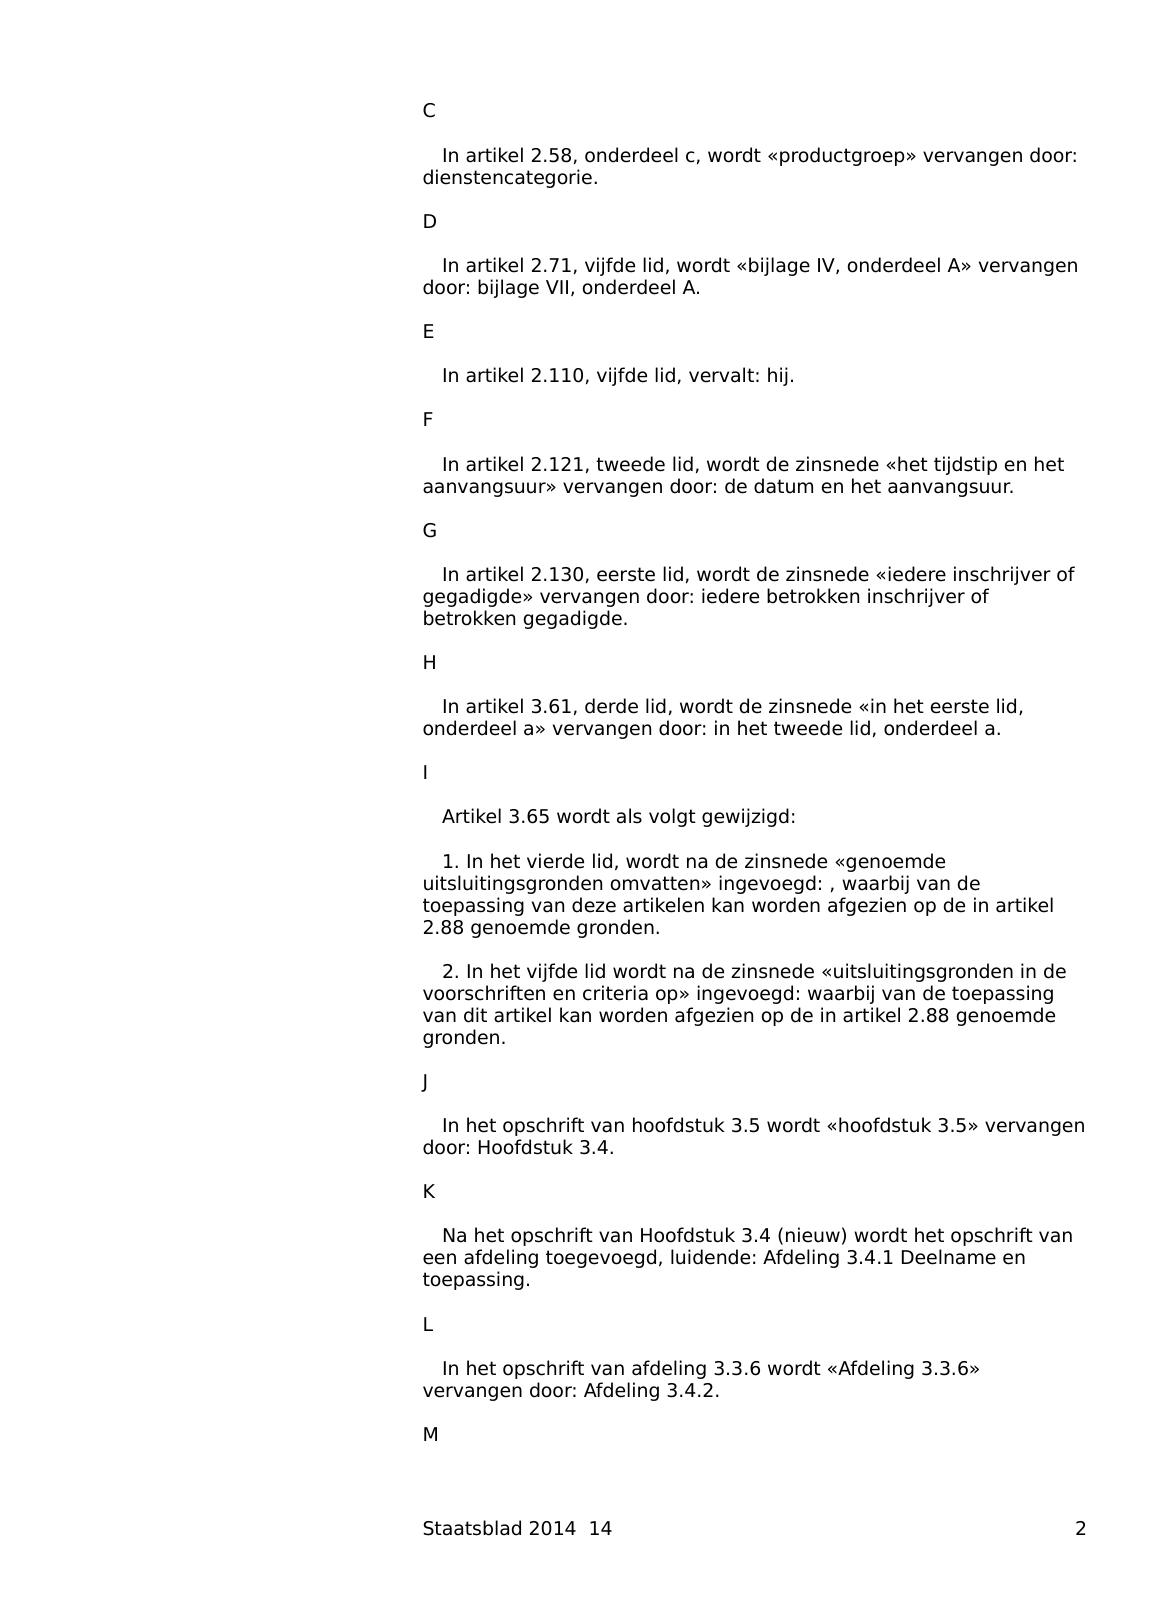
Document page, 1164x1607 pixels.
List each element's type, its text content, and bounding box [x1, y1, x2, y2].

text M [422, 1424, 1087, 1446]
text F [422, 409, 1087, 431]
text In het opschrift van hoofdstuk 3.5 wordt «hoofdstuk 3.5» vervangen door: Hoofdstuk 3.4. [422, 1115, 1087, 1159]
text H [422, 652, 1087, 674]
text D [422, 211, 1087, 233]
text J [422, 1071, 1087, 1093]
text 1. In het vierde lid, wordt na de zinsnede «genoemde uitsluitingsgronden omvatten» ingevoegd: , waarbij van de toepassing van deze artikelen kan worden afgezien op de in artikel 2.88 genoemde gronden. [422, 851, 1087, 938]
text E [422, 321, 1087, 343]
text I [422, 762, 1087, 784]
text L [422, 1313, 1087, 1335]
text In het opschrift van afdeling 3.3.6 wordt «Afdeling 3.3.6» vervangen door: Afdeling 3.4.2. [422, 1358, 1087, 1402]
text G [422, 520, 1087, 542]
text In artikel 2.58, onderdeel c, wordt «productgroep» vervangen door: dienstencategorie. [422, 144, 1087, 188]
text Artikel 3.65 wordt als volgt gewijzigd: [422, 806, 1087, 828]
text In artikel 3.61, derde lid, wordt de zinsnede «in het eerste lid, onderdeel a» vervangen door: in het tweede lid, onderdeel a. [422, 696, 1087, 740]
text K [422, 1181, 1087, 1203]
text In artikel 2.121, tweede lid, wordt de zinsnede «het tijdstip en het aanvangsuur» vervangen door: de datum en het aanvangsuur. [422, 453, 1087, 497]
text 2. In het vijfde lid wordt na de zinsnede «uitsluitingsgronden in de voorschriften en criteria op» ingevoegd: waarbij van de toepassing van dit artikel kan worden afgezien op de in artikel 2.88 genoemde gronden. [422, 961, 1087, 1049]
text In artikel 2.130, eerste lid, wordt de zinsnede «iedere inschrijver of gegadigde» vervangen door: iedere betrokken inschrijver of betrokken gegadigde. [422, 564, 1087, 630]
text In artikel 2.110, vijfde lid, vervalt: hij. [422, 365, 1087, 387]
text C [422, 100, 1087, 122]
text Na het opschrift van Hoofdstuk 3.4 (nieuw) wordt het opschrift van een afdeling toegevoegd, luidende: Afdeling 3.4.1 Deelname en toepassing. [422, 1225, 1087, 1291]
text In artikel 2.71, vijfde lid, wordt «bijlage IV, onderdeel A» vervangen door: bijlage VII, onderdeel A. [422, 255, 1087, 299]
